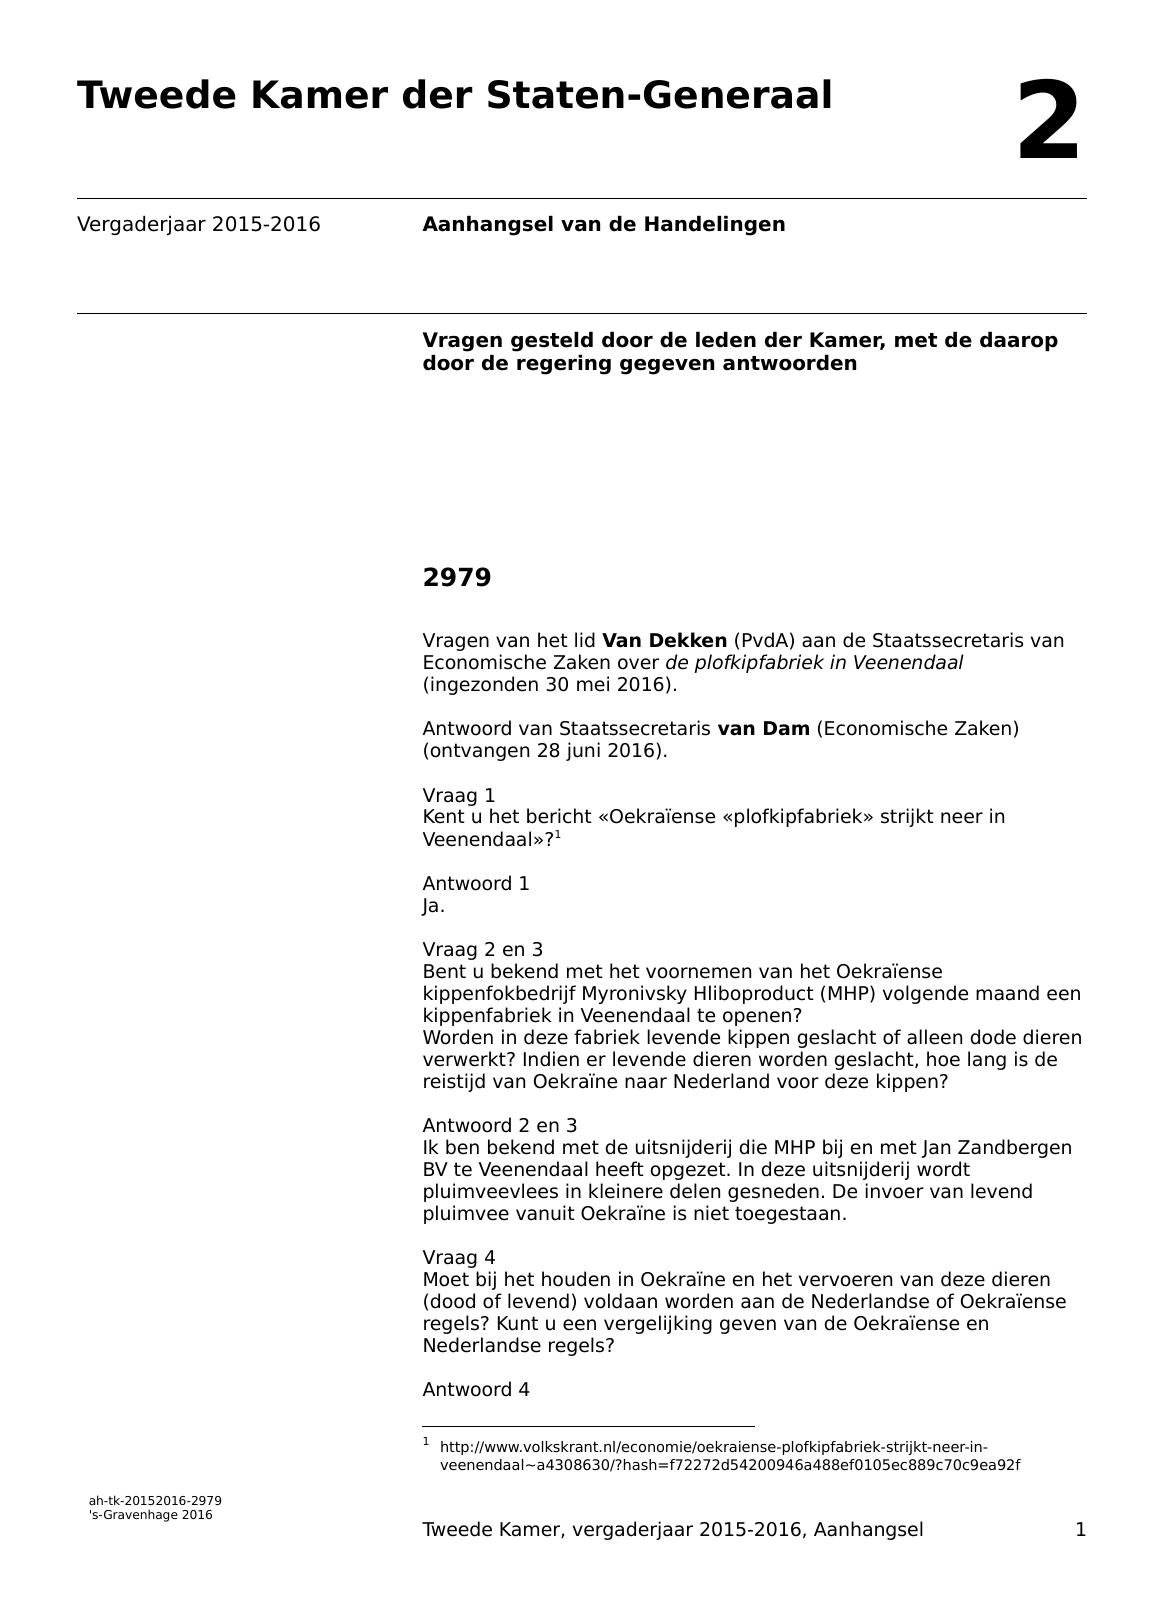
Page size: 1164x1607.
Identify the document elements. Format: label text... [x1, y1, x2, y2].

text Vraag 2 en 3 [422, 939, 1087, 961]
text Vragen van het lid Van Dekken (PvdA) aan de Staatssecretaris van Economische Zaken over de plofkipfabriek in Veenendaal (ingezonden 30 mei 2016). [422, 630, 1087, 696]
text Antwoord van Staatssecretaris van Dam (Economische Zaken) (ontvangen 28 juni 2016). [422, 718, 1087, 762]
table_cell Vragen gesteld door de leden der Kamer, met de daarop door de regering gegeven antwoorden [422, 314, 1087, 375]
text Worden in deze fabriek levende kippen geslacht of alleen dode dieren verwerkt? Indien er levende dieren worden geslacht, hoe lang is de reistijd van Oekraïne naar Nederland voor deze kippen? [422, 1027, 1087, 1093]
table_cell Aanhangsel van de Handelingen [422, 199, 1087, 313]
text ah-tk-20152016-2979 [88, 1494, 323, 1508]
text Ik ben bekend met de uitsnijderij die MHP bij en met Jan Zandbergen BV te Veenendaal heeft opgezet. In deze uitsnijderij wordt pluimveevlees in kleinere delen gesneden. De invoer van levend pluimvee vanuit Oekraïne is niet toegestaan. [422, 1137, 1087, 1225]
text Antwoord 1 [422, 873, 1087, 894]
text Moet bij het houden in Oekraïne en het vervoeren van deze dieren (dood of levend) voldaan worden aan de Nederlandse of Oekraïense regels? Kunt u een vergelijking geven van de Oekraïense en Nederlandse regels? [422, 1269, 1087, 1357]
text Kent u het bericht «Oekraïense «plofkipfabriek» strijkt neer in Veenendaal»? [422, 806, 1087, 850]
text http://www.volkskrant.nl/economie/oekraiense-plofkipfabriek-strijkt-neer-in-veenendaal~a4308630/?hash=f72272d54200946a488ef0105ec889c70c9ea92f [422, 1435, 1087, 1474]
text 's-Gravenhage 2016 [88, 1508, 323, 1522]
text 2979 [422, 563, 1087, 592]
table_cell Vergaderjaar 2015-2016 [77, 199, 422, 313]
text Ja. [422, 894, 1087, 917]
text Vraag 1 [422, 784, 1087, 806]
text Antwoord 4 [422, 1379, 1087, 1401]
text Bent u bekend met het voornemen van het Oekraïense kippenfokbedrijf Myronivsky Hliboproduct (MHP) volgende maand een kippenfabriek in Veenendaal te openen? [422, 961, 1087, 1027]
text Antwoord 2 en 3 [422, 1115, 1087, 1137]
table_header Tweede Kamer der Staten-Generaal [77, 59, 886, 198]
text Vraag 4 [422, 1247, 1087, 1269]
table_cell [77, 314, 422, 375]
table_header 2 [886, 59, 1087, 198]
